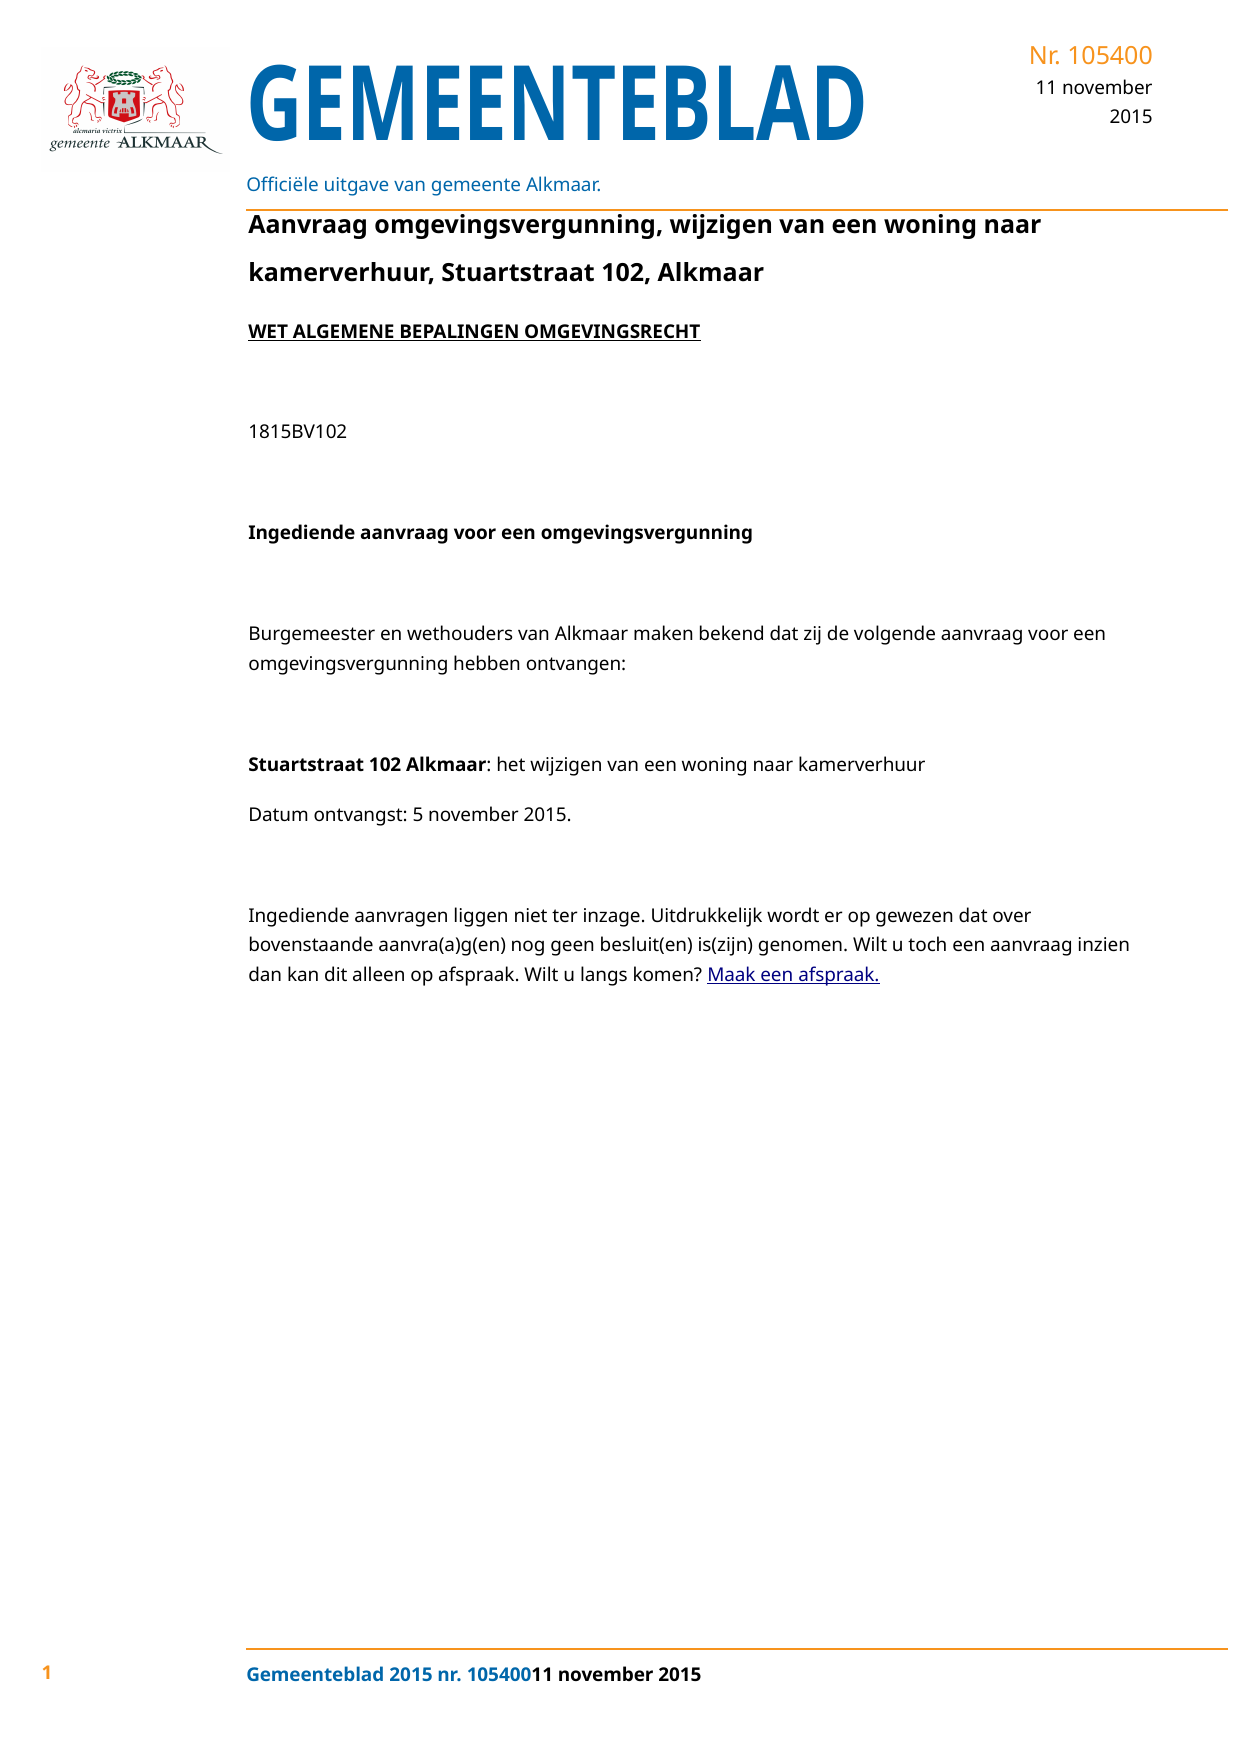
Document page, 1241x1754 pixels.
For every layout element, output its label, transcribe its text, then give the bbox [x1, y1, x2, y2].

text WET ALGEMENE BEPALINGEN OMGEVINGSRECHT [248, 318, 1152, 344]
text Ingediende aanvraag voor een omgevingsvergunning [248, 519, 1152, 545]
text Ingediende aanvragen liggen niet ter inzage. Uitdrukkelijk wordt er op gewezen dat over bovenstaande aanvra(a)g(en) nog geen besluit(en) is(zijn) genomen. Wilt u toch een aanvraag inzien dan kan dit alleen op afspraak. Wilt u langs komen? Maak een afspraak. [248, 902, 1152, 987]
text Aanvraag omgevingsvergunning, wijzigen van een woning naar kamerverhuur, Stuartstraat 102, Alkmaar [248, 211, 1152, 288]
picture [41, 47, 231, 172]
text Datum ontvangst: 5 november 2015. [248, 801, 1152, 827]
text Stuartstraat 102 Alkmaar: het wijzigen van een woning naar kamerverhuur [248, 751, 1152, 777]
text Burgemeester en wethouders van Alkmaar maken bekend dat zij de volgende aanvraag voor een omgevingsvergunning hebben ontvangen: [248, 620, 1152, 676]
text 1815BV102 [248, 419, 1152, 444]
